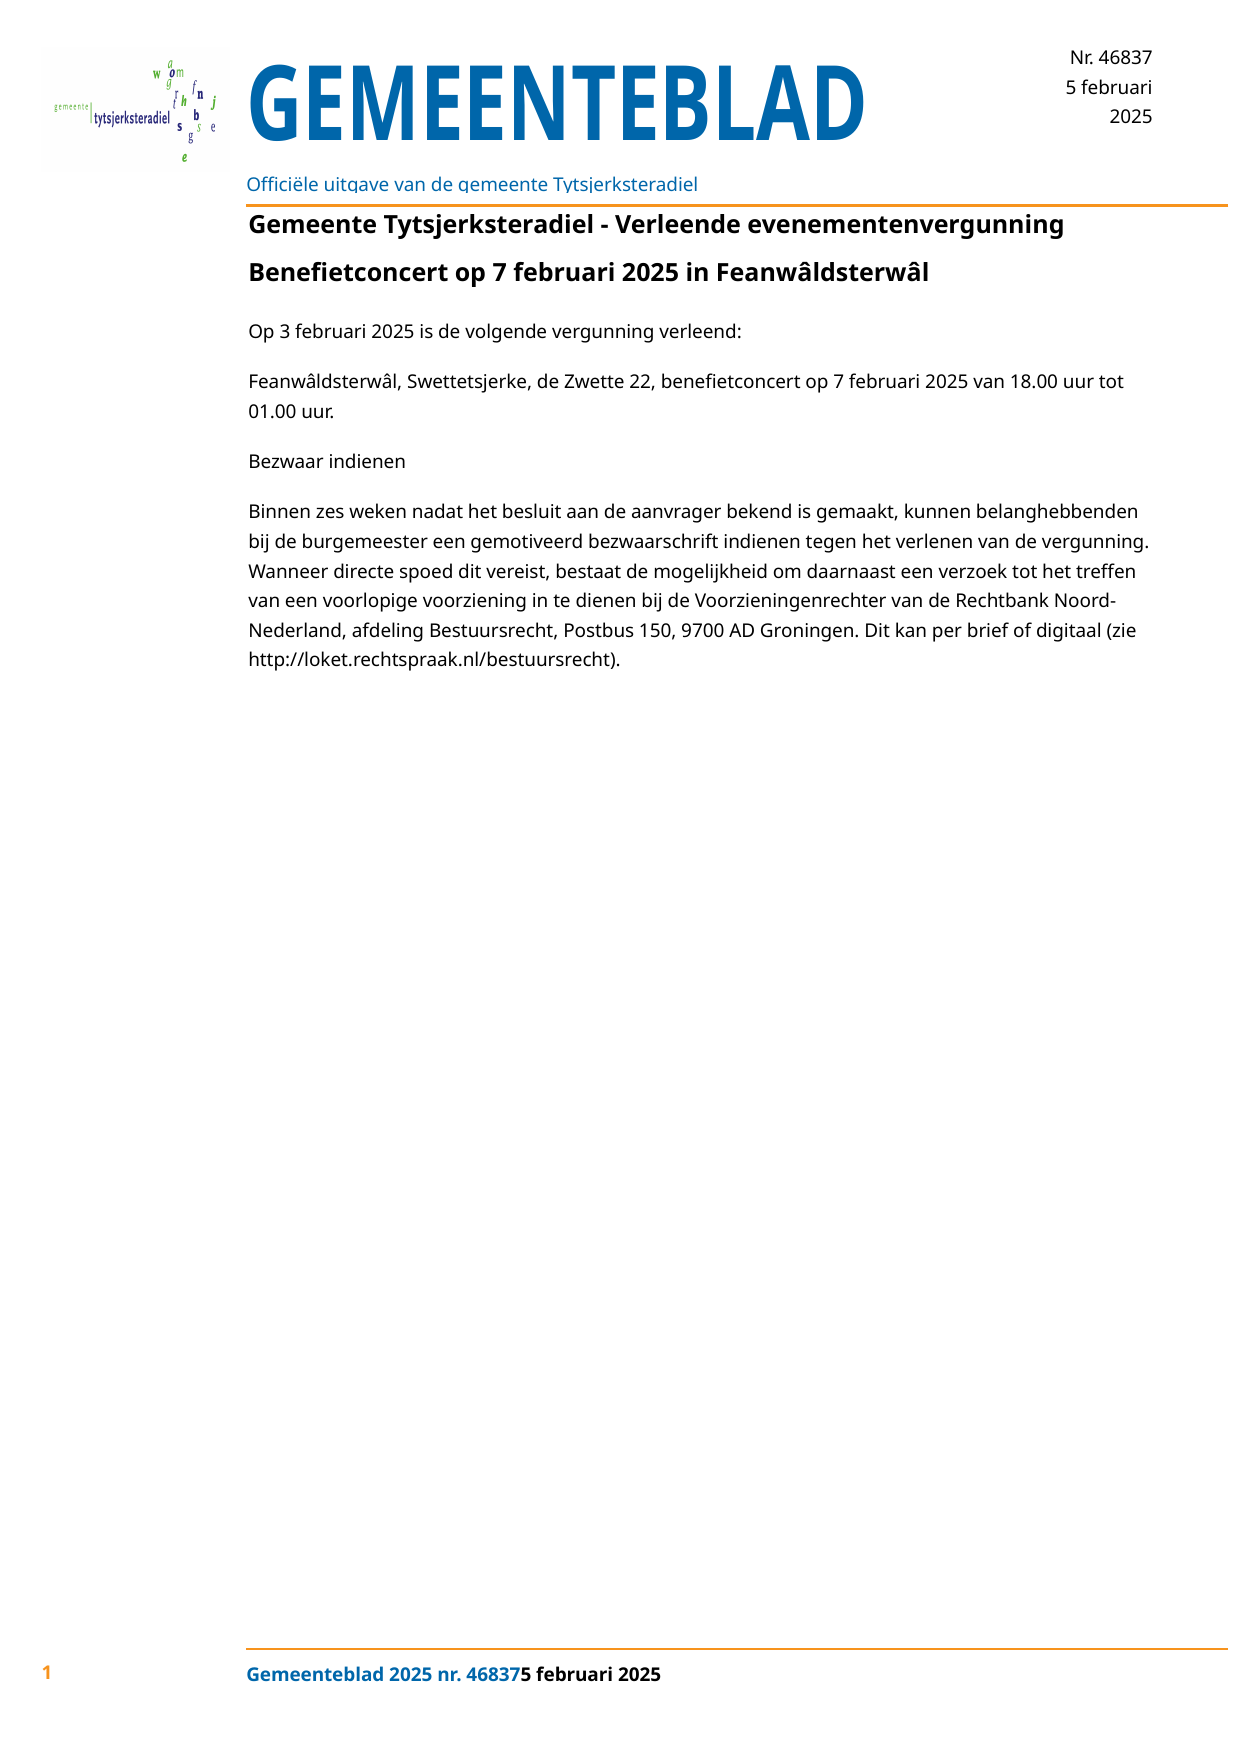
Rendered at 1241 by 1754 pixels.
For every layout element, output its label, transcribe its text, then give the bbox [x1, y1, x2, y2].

text Feanwâldsterwâl, Swettetsjerke, de Zwette 22, benefietconcert op 7 februari 2025 van 18.00 uur tot 01.00 uur. [248, 368, 1152, 424]
text Op 3 februari 2025 is de volgende vergunning verleend: [248, 318, 1152, 344]
text Binnen zes weken nadat het besluit aan de aanvrager bekend is gemaakt, kunnen belanghebbenden bij de burgemeester een gemotiveerd bezwaarschrift indienen tegen het verlenen van de vergunning. Wanneer directe spoed dit vereist, bestaat de mogelijkheid om daarnaast een verzoek tot het treffen van een voorlopige voorziening in te dienen bij de Voorzieningenrechter van de Rechtbank Noord-Nederland, afdeling Bestuursrecht, Postbus 150, 9700 AD Groningen. Dit kan per brief of digitaal (zie http://loket.rechtspraak.nl/bestuursrecht). [248, 499, 1152, 672]
text Gemeente Tytsjerksteradiel - Verleende evenementenvergunning Benefietconcert op 7 februari 2025 in Feanwâldsterwâl [248, 207, 1152, 288]
text Bezwaar indienen [248, 448, 1152, 474]
picture [41, 47, 231, 172]
